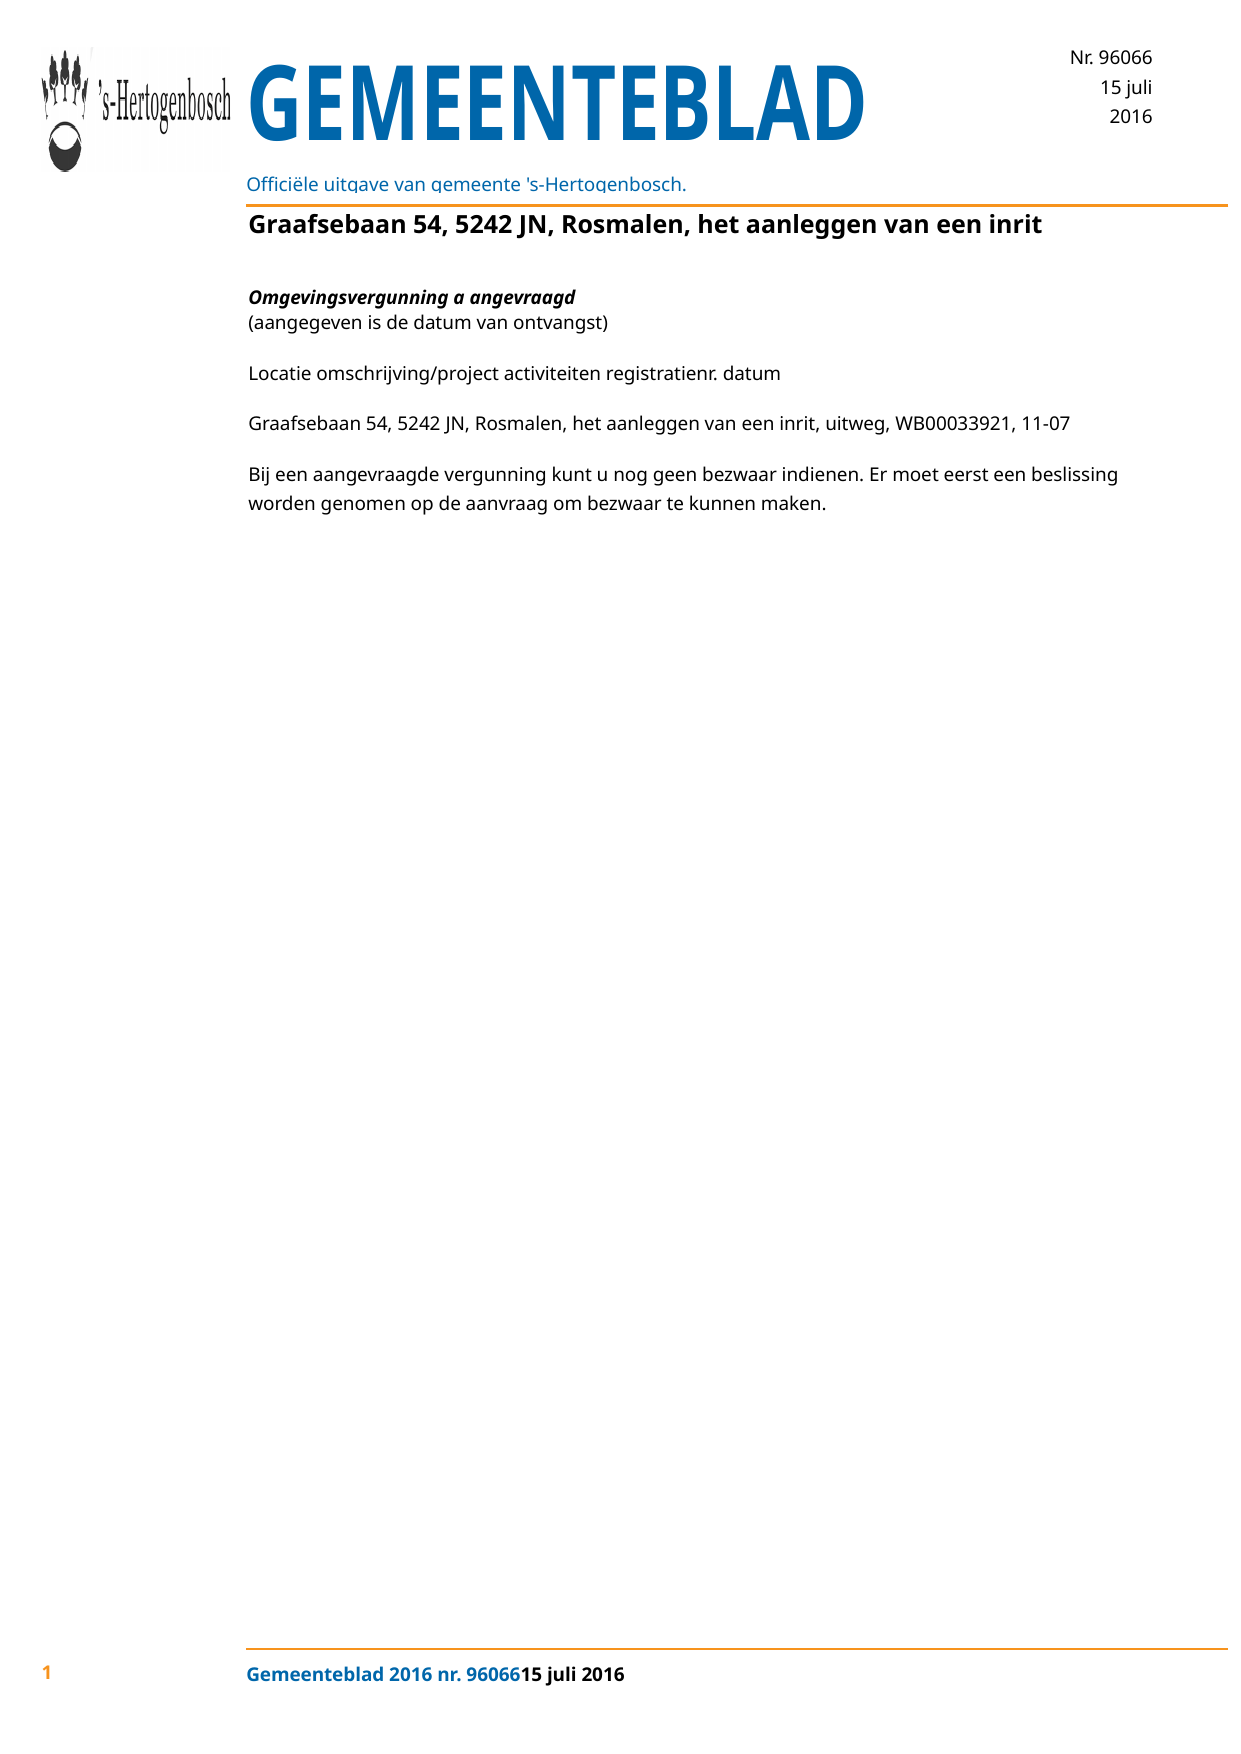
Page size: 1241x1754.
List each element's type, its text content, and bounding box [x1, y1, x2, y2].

text Omgevingsvergunning a angevraagd [248, 284, 1152, 309]
picture [41, 47, 231, 172]
text Graafsebaan 54, 5242 JN, Rosmalen, het aanleggen van een inrit [248, 207, 1152, 241]
text Bij een aangevraagde vergunning kunt u nog geen bezwaar indienen. Er moet eerst een beslissing worden genomen op de aanvraag om bezwaar te kunnen maken. [248, 461, 1152, 516]
text (aangegeven is de datum van ontvangst) [248, 309, 1152, 335]
text Graafsebaan 54, 5242 JN, Rosmalen, het aanleggen van een inrit, uitweg, WB00033921, 11-07 [248, 410, 1152, 436]
text Locatie omschrijving/project activiteiten registratienr. datum [248, 360, 1152, 386]
